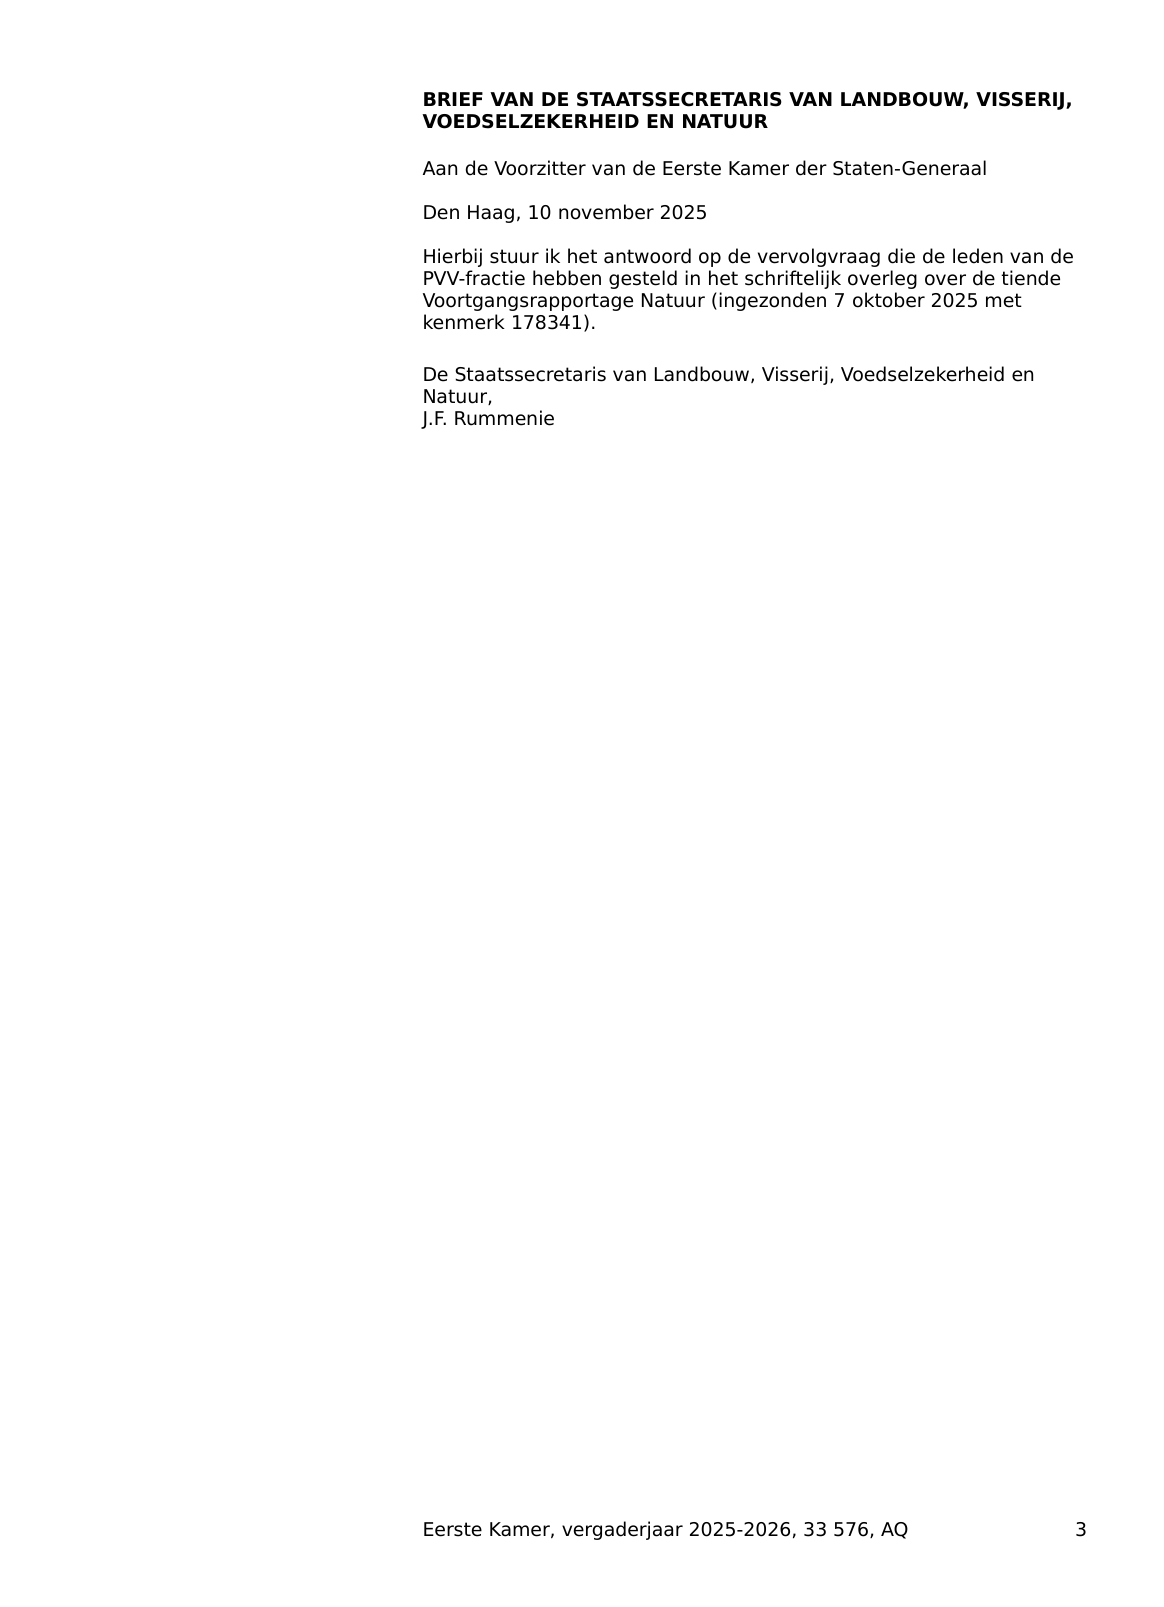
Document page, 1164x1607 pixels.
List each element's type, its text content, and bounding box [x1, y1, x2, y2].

subtitle BRIEF VAN DE STAATSSECRETARIS VAN LANDBOUW, VISSERIJ, VOEDSELZEKERHEID EN NATUUR [422, 89, 1087, 133]
text Hierbij stuur ik het antwoord op de vervolgvraag die de leden van de PVV-fractie hebben gesteld in het schriftelijk overleg over de tiende Voortgangsrapportage Natuur (ingezonden 7 oktober 2025 met kenmerk 178341). [422, 246, 1087, 334]
text Den Haag, 10 november 2025 [422, 202, 1087, 224]
text De Staatssecretaris van Landbouw, Visserij, Voedselzekerheid en Natuur, J.F. Rummenie [422, 364, 1087, 430]
text Aan de Voorzitter van de Eerste Kamer der Staten-Generaal [422, 158, 1087, 180]
